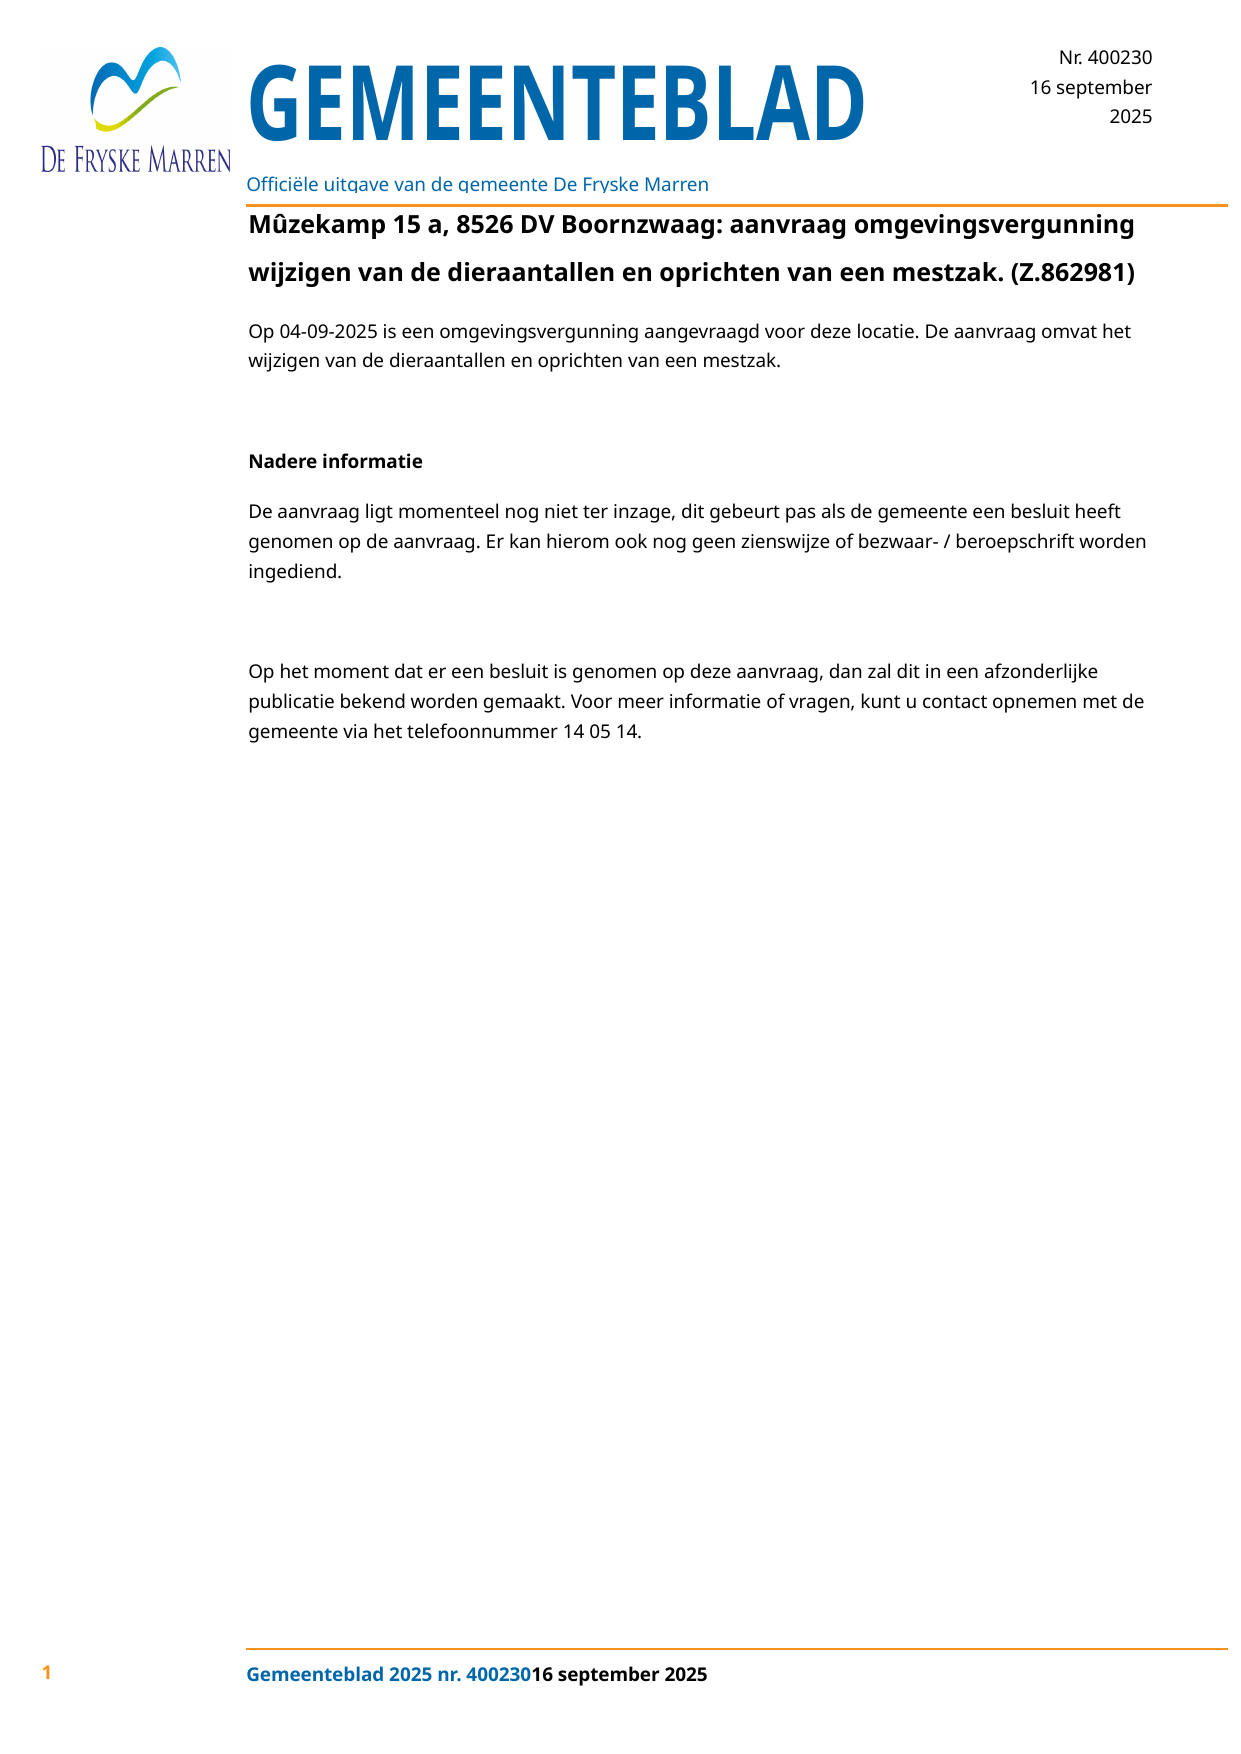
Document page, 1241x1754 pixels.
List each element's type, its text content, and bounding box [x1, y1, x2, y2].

text De aanvraag ligt momenteel nog niet ter inzage, dit gebeurt pas als de gemeente een besluit heeft genomen op de aanvraag. Er kan hierom ook nog geen zienswijze of bezwaar- / beroepschrift worden ingediend. [248, 499, 1152, 584]
text Nadere informatie [248, 448, 1152, 474]
text Op 04-09-2025 is een omgevingsvergunning aangevraagd voor deze locatie. De aanvraag omvat het wijzigen van de dieraantallen en oprichten van een mestzak. [248, 318, 1152, 373]
text Mûzekamp 15 a, 8526 DV Boornzwaag: aanvraag omgevingsvergunning wijzigen van de dieraantallen en oprichten van een mestzak. (Z.862981) [248, 207, 1152, 288]
picture [41, 47, 231, 172]
text Op het moment dat er een besluit is genomen op deze aanvraag, dan zal dit in een afzonderlijke publicatie bekend worden gemaakt. Voor meer informatie of vragen, kunt u contact opnemen met de gemeente via het telefoonnummer 14 05 14. [248, 659, 1152, 744]
